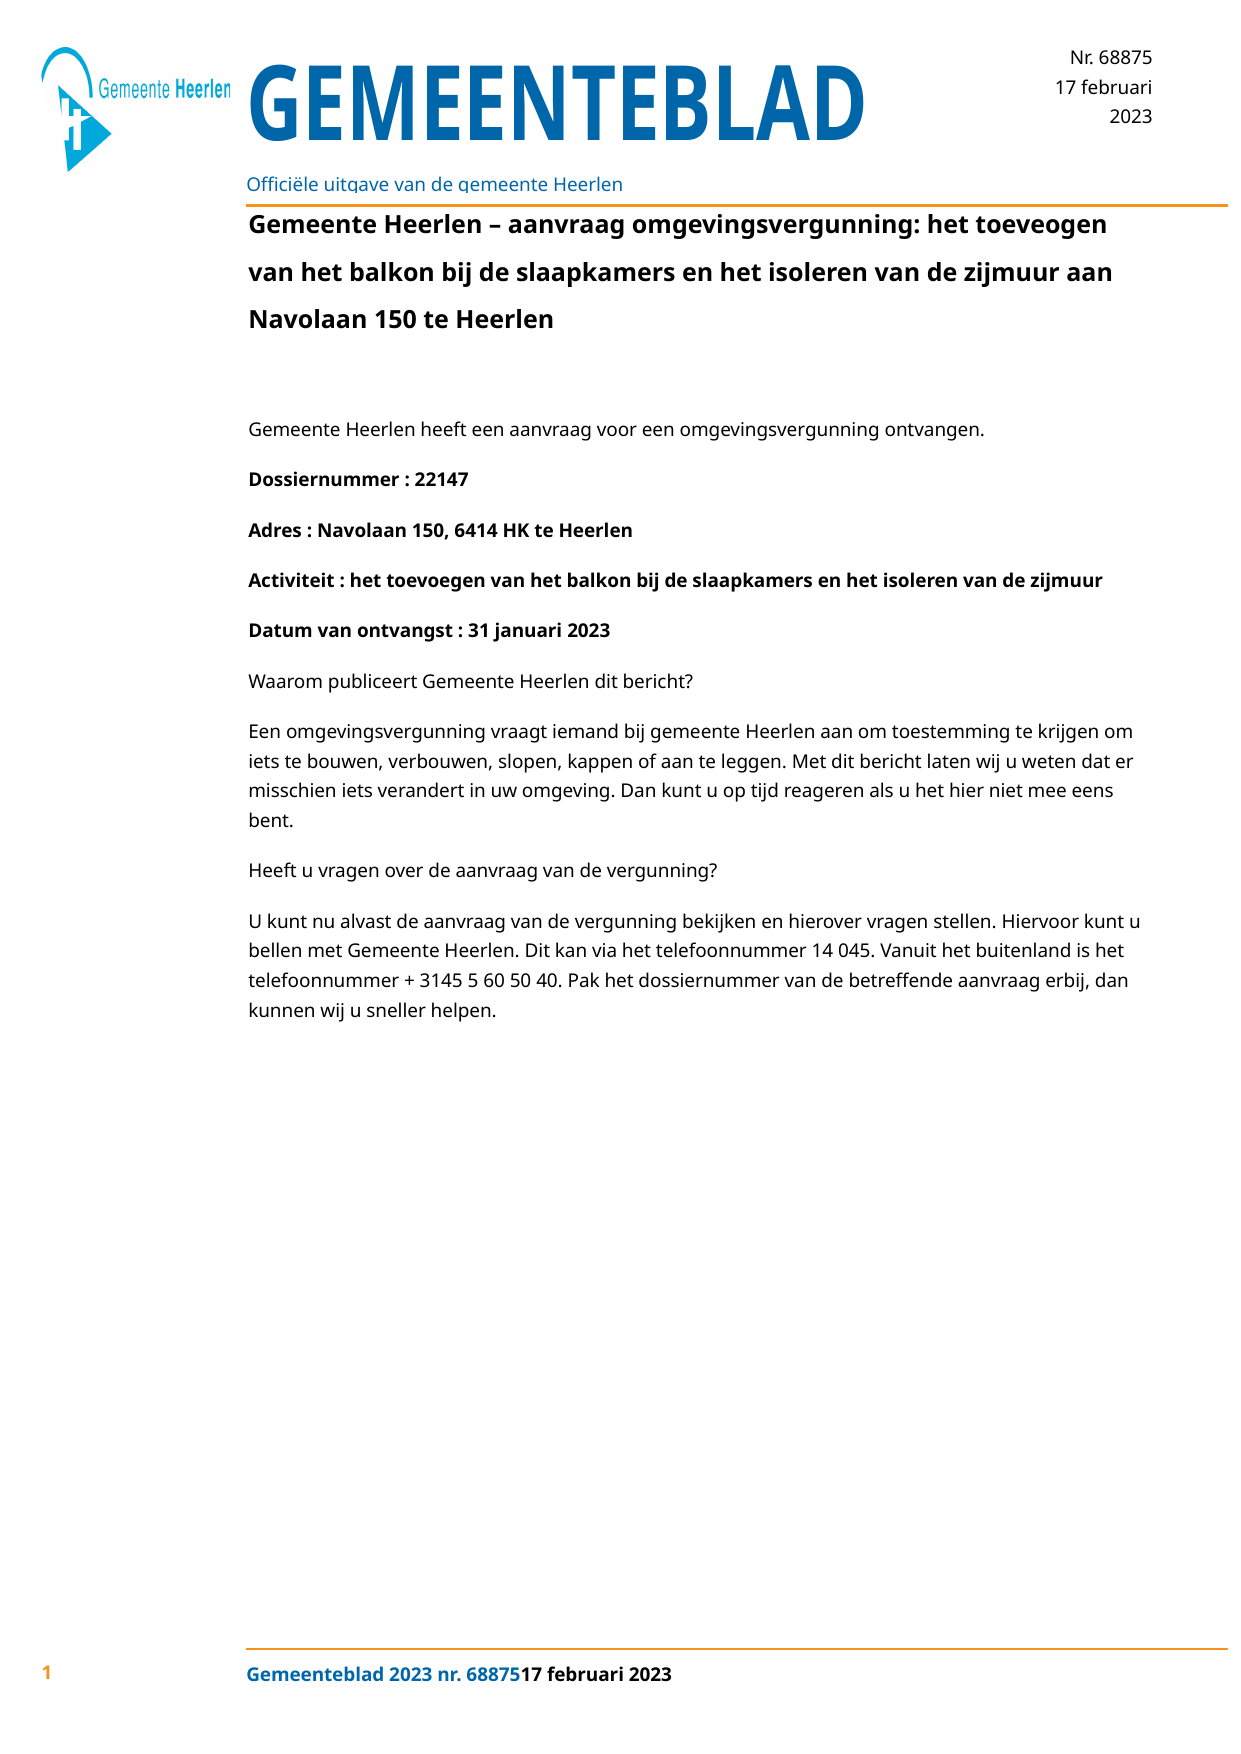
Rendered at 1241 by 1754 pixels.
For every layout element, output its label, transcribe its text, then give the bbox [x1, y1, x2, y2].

text Gemeente Heerlen – aanvraag omgevingsvergunning: het toeveogen van het balkon bij de slaapkamers en het isoleren van de zijmuur aan Navolaan 150 te Heerlen [248, 207, 1152, 336]
text Gemeente Heerlen heeft een aanvraag voor een omgevingsvergunning ontvangen. [248, 416, 1152, 442]
text Heeft u vragen over de aanvraag van de vergunning? [248, 858, 1152, 883]
text Datum van ontvangst : 31 januari 2023 [248, 618, 1152, 643]
picture [41, 47, 231, 172]
text U kunt nu alvast de aanvraag van de vergunning bekijken en hierover vragen stellen. Hiervoor kunt u bellen met Gemeente Heerlen. Dit kan via het telefoonnummer 14 045. Vanuit het buitenland is het telefoonnummer + 3145 5 60 50 40. Pak het dossiernummer van de betreffende aanvraag erbij, dan kunnen wij u sneller helpen. [248, 908, 1152, 1022]
text Adres : Navolaan 150, 6414 HK te Heerlen [248, 517, 1152, 542]
text Waarom publiceert Gemeente Heerlen dit bericht? [248, 668, 1152, 694]
text Activiteit : het toevoegen van het balkon bij de slaapkamers en het isoleren van de zijmuur [248, 567, 1152, 593]
picture [41, 47, 59, 70]
text Een omgevingsvergunning vraagt iemand bij gemeente Heerlen aan om toestemming te krijgen om iets te bouwen, verbouwen, slopen, kappen of aan te leggen. Met dit bericht laten wij u weten dat er misschien iets verandert in uw omgeving. Dan kunt u op tijd reageren als u het hier niet mee eens bent. [248, 718, 1152, 833]
text Dossiernummer : 22147 [248, 466, 1152, 492]
